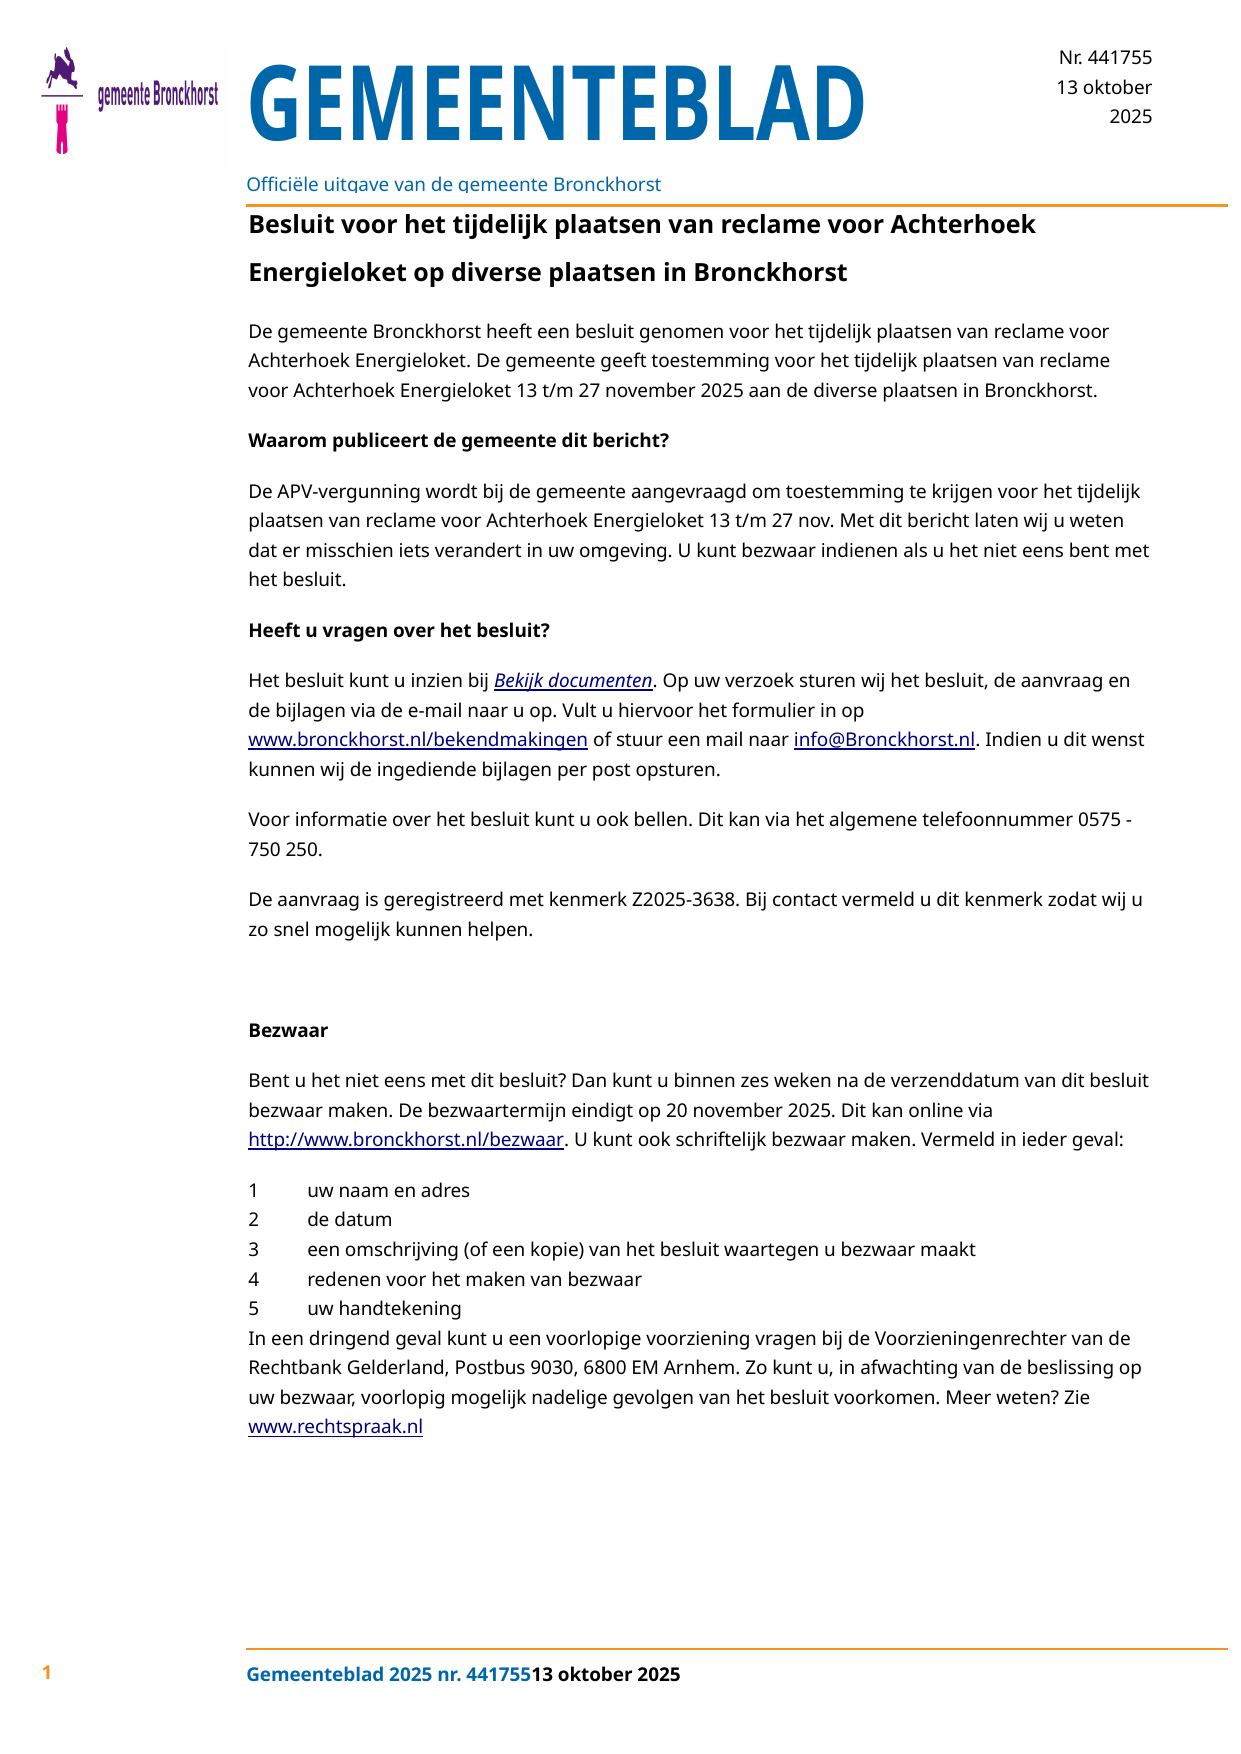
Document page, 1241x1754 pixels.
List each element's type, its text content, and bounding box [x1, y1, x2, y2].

list redenen voor het maken van bezwaar [248, 1266, 1152, 1292]
list uw handtekening [248, 1295, 1152, 1321]
text Besluit voor het tijdelijk plaatsen van reclame voor Achterhoek Energieloket op diverse plaatsen in Bronckhorst [248, 207, 1152, 288]
list de datum [248, 1207, 1152, 1232]
text De aanvraag is geregistreerd met kenmerk Z2025-3638. Bij contact vermeld u dit kenmerk zodat wij u zo snel mogelijk kunnen helpen. [248, 887, 1152, 942]
text De APV-vergunning wordt bij de gemeente aangevraagd om toestemming te krijgen voor het tijdelijk plaatsen van reclame voor Achterhoek Energieloket 13 t/m 27 nov. Met dit bericht laten wij u weten dat er misschien iets verandert in uw omgeving. U kunt bezwaar indienen als u het niet eens bent met het besluit. [248, 478, 1152, 592]
text Bent u het niet eens met dit besluit? Dan kunt u binnen zes weken na de verzenddatum van dit besluit bezwaar maken. De bezwaartermijn eindigt op 20 november 2025. Dit kan online via http://www.bronckhorst.nl/bezwaar. U kunt ook schriftelijk bezwaar maken. Vermeld in ieder geval: [248, 1067, 1152, 1152]
text De gemeente Bronckhorst heeft een besluit genomen voor het tijdelijk plaatsen van reclame voor Achterhoek Energieloket. De gemeente geeft toestemming voor het tijdelijk plaatsen van reclame voor Achterhoek Energieloket 13 t/m 27 november 2025 aan de diverse plaatsen in Bronckhorst. [248, 318, 1152, 403]
list uw naam en adres [248, 1177, 1152, 1203]
text Het besluit kunt u inzien bij Bekijk documenten. Op uw verzoek sturen wij het besluit, de aanvraag en de bijlagen via de e-mail naar u op. Vult u hiervoor het formulier in op www.bronckhorst.nl/bekendmakingen of stuur een mail naar info@Bronckhorst.nl. Indien u dit wenst kunnen wij de ingediende bijlagen per post opsturen. [248, 667, 1152, 782]
text Bezwaar [248, 1017, 1152, 1043]
picture [41, 47, 231, 172]
text Waarom publiceert de gemeente dit bericht? [248, 427, 1152, 453]
list een omschrijving (of een kopie) van het besluit waartegen u bezwaar maakt [248, 1236, 1152, 1262]
text Voor informatie over het besluit kunt u ook bellen. Dit kan via het algemene telefoonnummer 0575 - 750 250. [248, 807, 1152, 862]
text In een dringend geval kunt u een voorlopige voorziening vragen bij de Voorzieningenrechter van de Rechtbank Gelderland, Postbus 9030, 6800 EM Arnhem. Zo kunt u, in afwachting van de beslissing op uw bezwaar, voorlopig mogelijk nadelige gevolgen van het besluit voorkomen. Meer weten? Zie www.rechtspraak.nl [248, 1325, 1152, 1439]
text Heeft u vragen over het besluit? [248, 617, 1152, 643]
